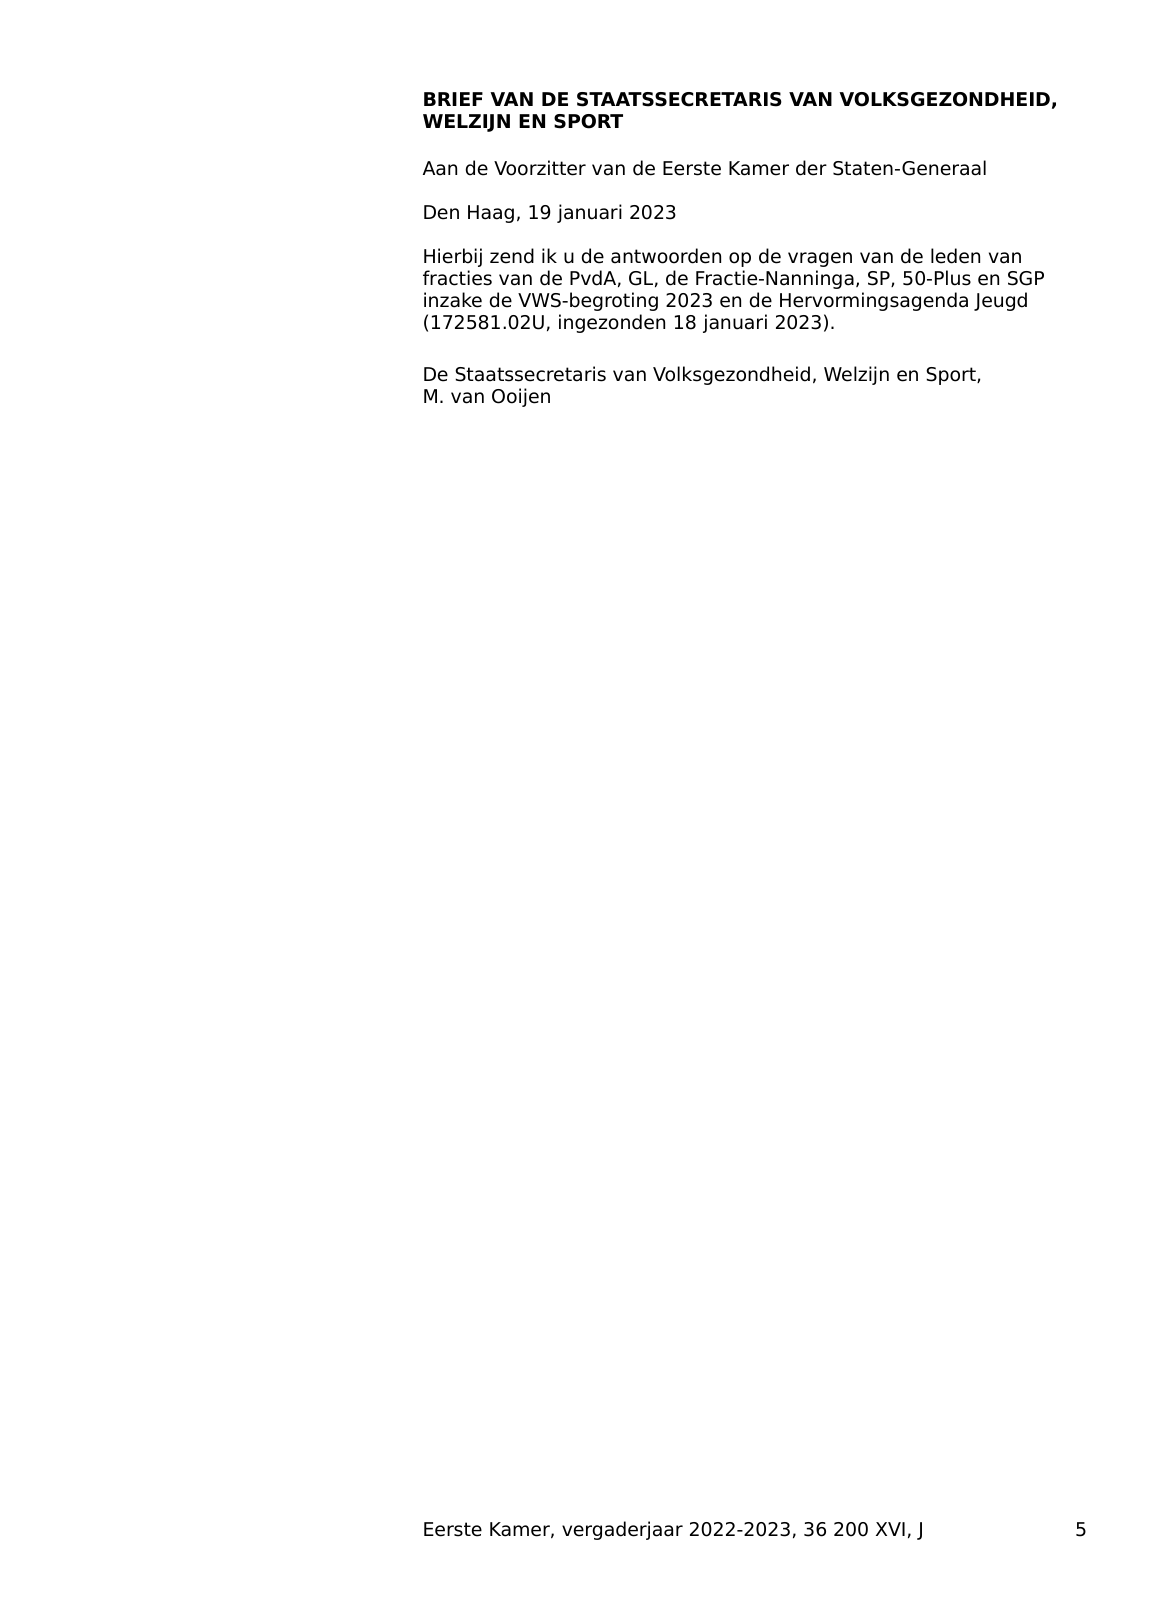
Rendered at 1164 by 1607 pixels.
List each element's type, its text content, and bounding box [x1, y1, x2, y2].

text De Staatssecretaris van Volksgezondheid, Welzijn en Sport, M. van Ooijen [422, 364, 1087, 408]
text Hierbij zend ik u de antwoorden op de vragen van de leden van fracties van de PvdA, GL, de Fractie-Nanninga, SP, 50-Plus en SGP inzake de VWS-begroting 2023 en de Hervormingsagenda Jeugd (172581.02U, ingezonden 18 januari 2023). [422, 246, 1087, 334]
text Den Haag, 19 januari 2023 [422, 202, 1087, 224]
subtitle BRIEF VAN DE STAATSSECRETARIS VAN VOLKSGEZONDHEID, WELZIJN EN SPORT [422, 89, 1087, 133]
text Aan de Voorzitter van de Eerste Kamer der Staten-Generaal [422, 158, 1087, 180]
